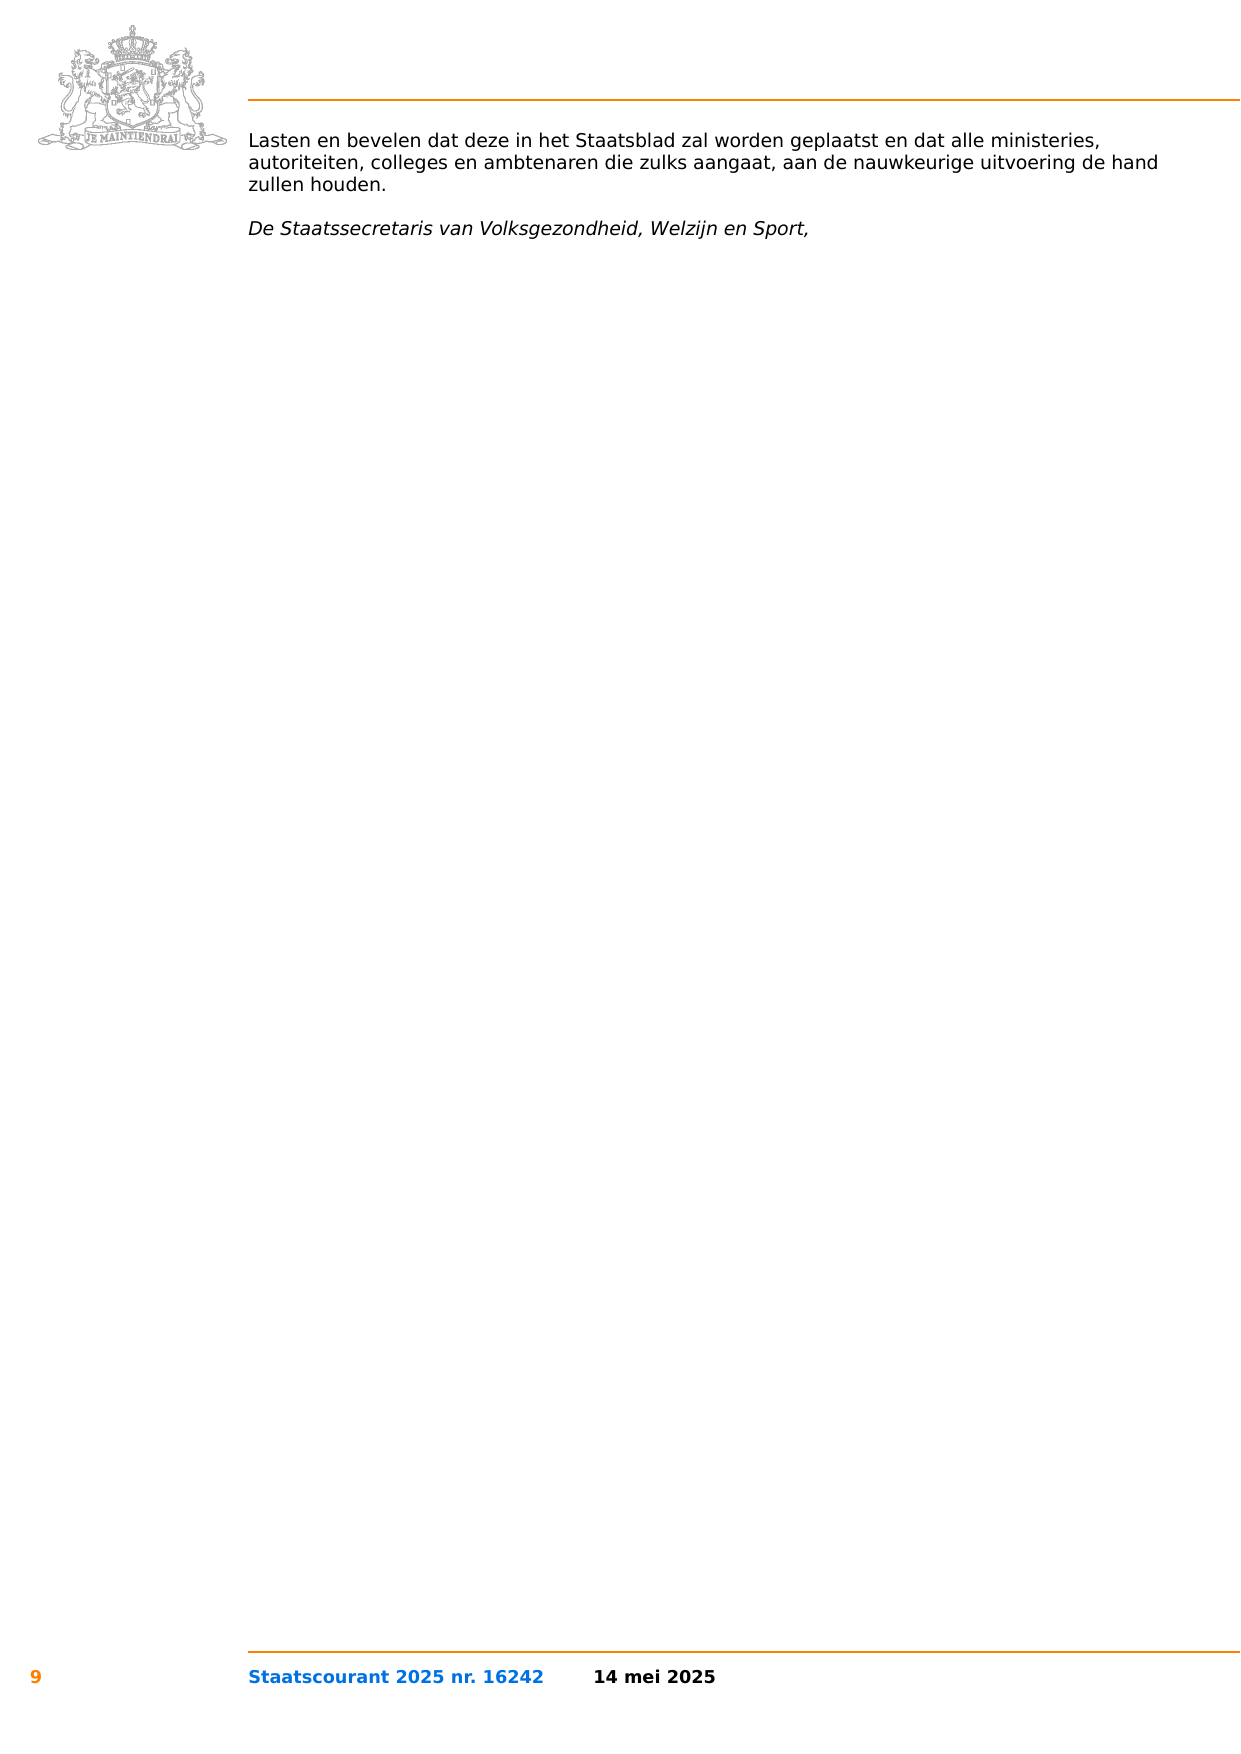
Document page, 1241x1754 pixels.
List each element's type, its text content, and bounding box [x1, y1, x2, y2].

text De Staatssecretaris van Volksgezondheid, Welzijn en Sport, [248, 218, 1163, 240]
picture [38, 25, 227, 150]
text Lasten en bevelen dat deze in het Staatsblad zal worden geplaatst en dat alle ministeries, autoriteiten, colleges en ambtenaren die zulks aangaat, aan de nauwkeurige uitvoering de hand zullen houden. [248, 130, 1163, 196]
